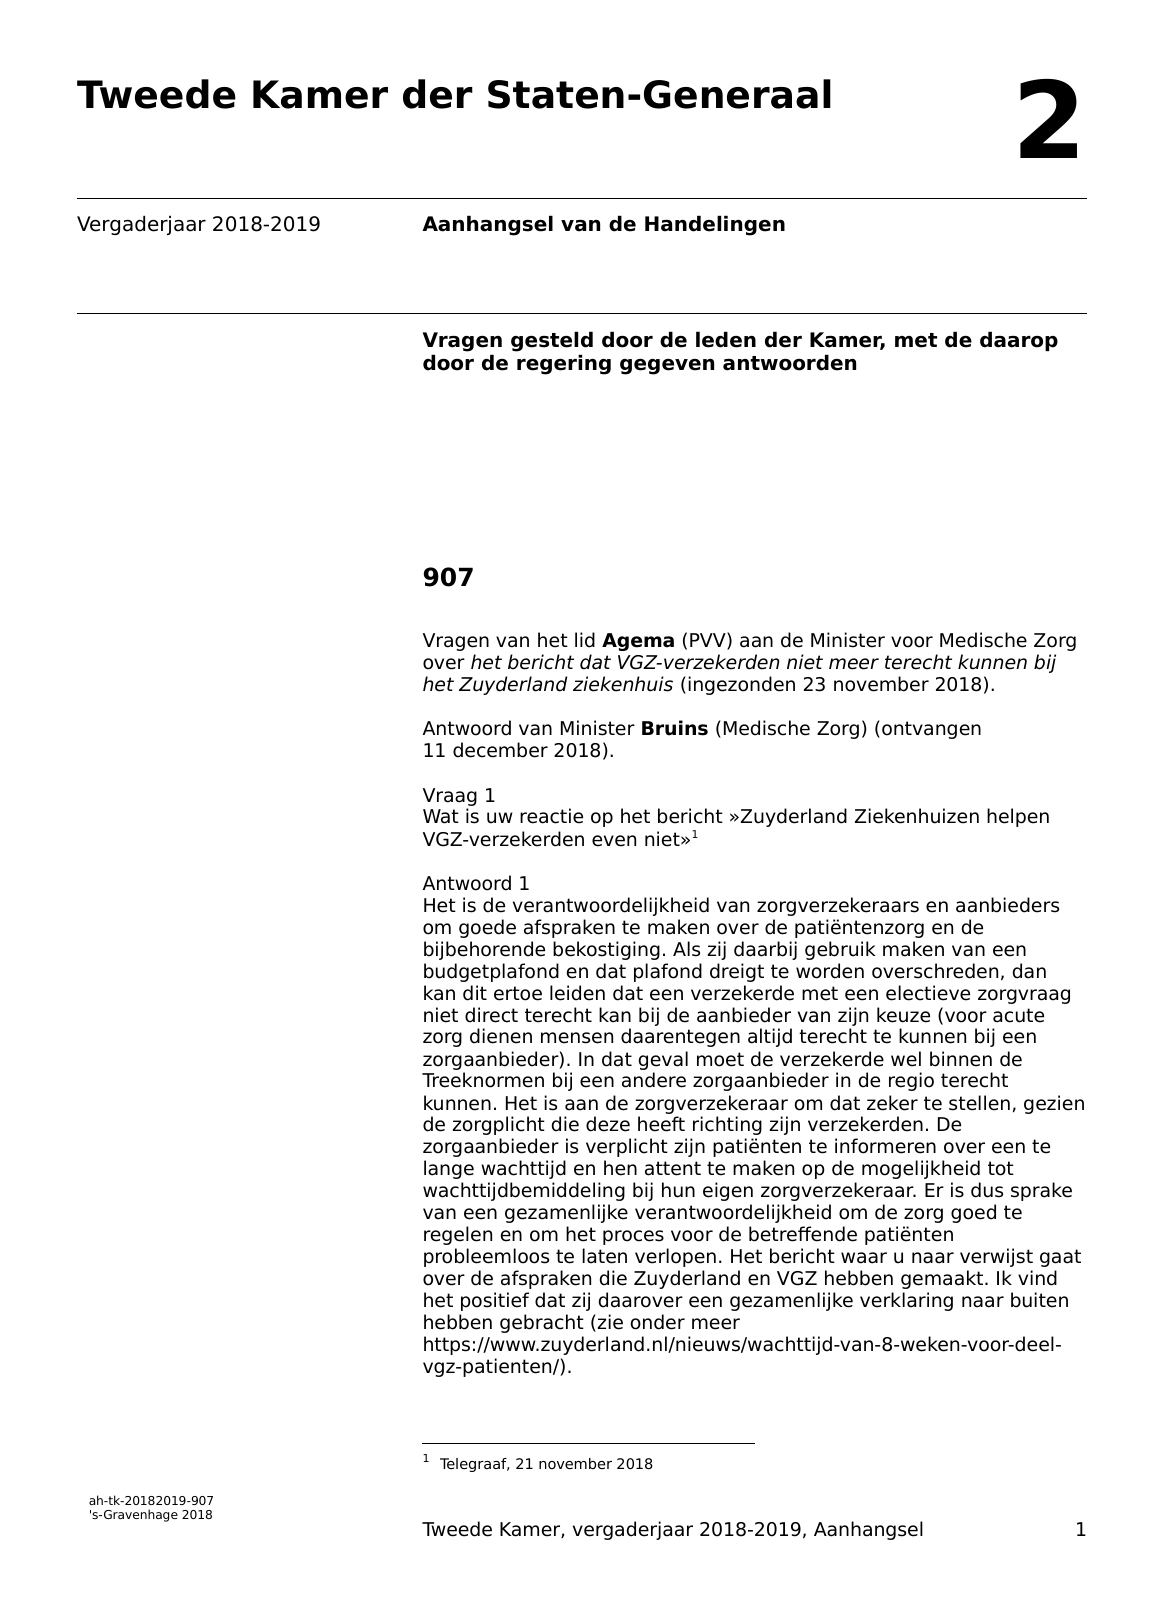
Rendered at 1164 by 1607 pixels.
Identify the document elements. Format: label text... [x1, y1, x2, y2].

text Het is de verantwoordelijkheid van zorgverzekeraars en aanbieders om goede afspraken te maken over de patiëntenzorg en de bijbehorende bekostiging. Als zij daarbij gebruik maken van een budgetplafond en dat plafond dreigt te worden overschreden, dan kan dit ertoe leiden dat een verzekerde met een electieve zorgvraag niet direct terecht kan bij de aanbieder van zijn keuze (voor acute zorg dienen mensen daarentegen altijd terecht te kunnen bij een zorgaanbieder). In dat geval moet de verzekerde wel binnen de Treeknormen bij een andere zorgaanbieder in de regio terecht kunnen. Het is aan de zorgverzekeraar om dat zeker te stellen, gezien de zorgplicht die deze heeft richting zijn verzekerden. De zorgaanbieder is verplicht zijn patiënten te informeren over een te lange wachttijd en hen attent te maken op de mogelijkheid tot wachttijdbemiddeling bij hun eigen zorgverzekeraar. Er is dus sprake van een gezamenlijke verantwoordelijkheid om de zorg goed te regelen en om het proces voor de betreffende patiënten probleemloos te laten verlopen. Het bericht waar u naar verwijst gaat over de afspraken die Zuyderland en VGZ hebben gemaakt. Ik vind het positief dat zij daarover een gezamenlijke verklaring naar buiten hebben gebracht (zie onder meer https://www.zuyderland.nl/nieuws/wachttijd-van-8-weken-voor-deel-vgz-patienten/). [422, 894, 1087, 1378]
text Telegraaf, 21 november 2018 [422, 1452, 1087, 1474]
table_cell [77, 314, 422, 375]
table_cell Aanhangsel van de Handelingen [422, 199, 1087, 313]
text Vraag 1 [422, 784, 1087, 806]
table_cell Vergaderjaar 2018-2019 [77, 199, 422, 313]
table_header 2 [886, 59, 1087, 198]
table_header Tweede Kamer der Staten-Generaal [77, 59, 886, 198]
text ah-tk-20182019-907 [88, 1494, 323, 1508]
text 's-Gravenhage 2018 [88, 1508, 323, 1522]
text Antwoord 1 [422, 873, 1087, 894]
text Vragen van het lid Agema (PVV) aan de Minister voor Medische Zorg over het bericht dat VGZ-verzekerden niet meer terecht kunnen bij het Zuyderland ziekenhuis (ingezonden 23 november 2018). [422, 630, 1087, 696]
text 907 [422, 563, 1087, 592]
table_cell Vragen gesteld door de leden der Kamer, met de daarop door de regering gegeven antwoorden [422, 314, 1087, 375]
text Antwoord van Minister Bruins (Medische Zorg) (ontvangen 11 december 2018). [422, 718, 1087, 762]
text Wat is uw reactie op het bericht »Zuyderland Ziekenhuizen helpen VGZ-verzekerden even niet» [422, 806, 1087, 850]
